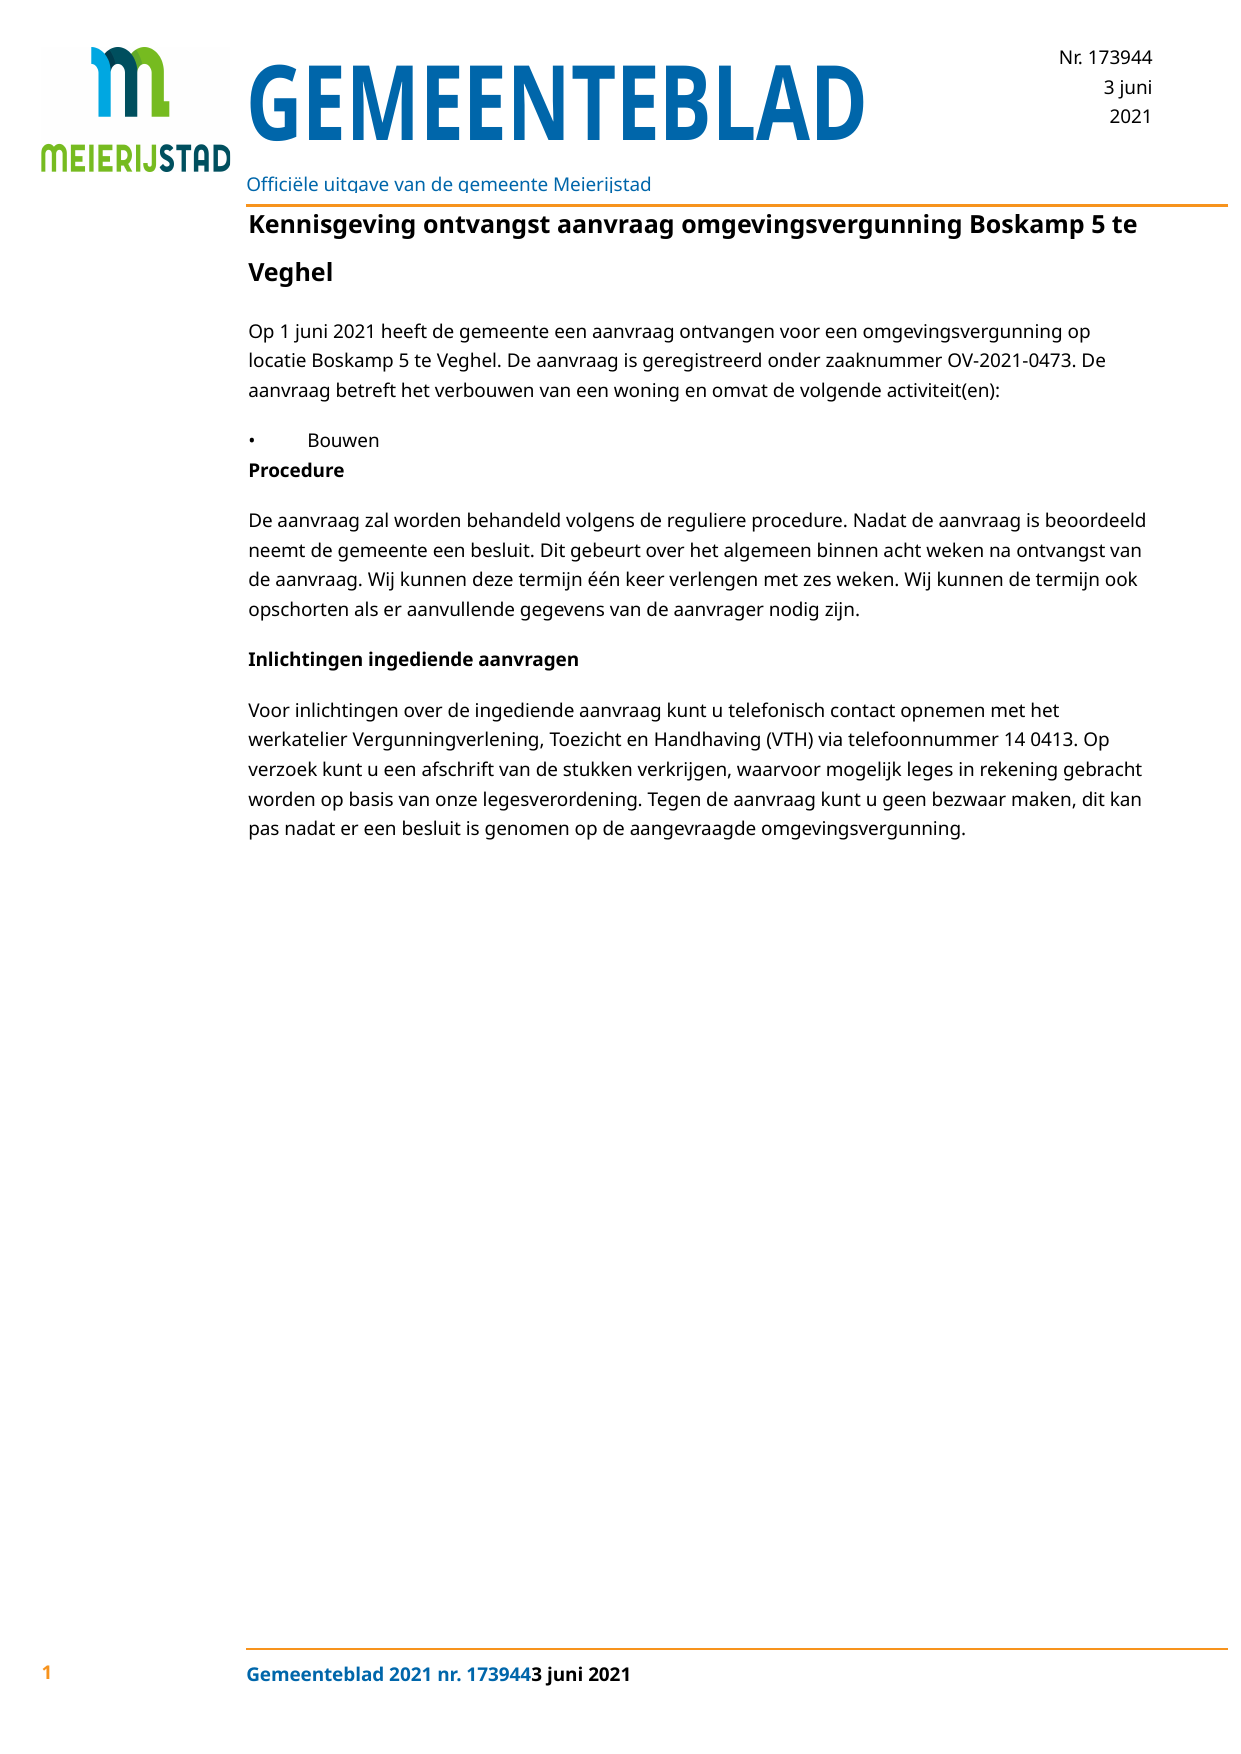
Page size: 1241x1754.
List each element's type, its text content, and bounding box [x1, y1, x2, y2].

text De aanvraag zal worden behandeld volgens de reguliere procedure. Nadat de aanvraag is beoordeeld neemt de gemeente een besluit. Dit gebeurt over het algemeen binnen acht weken na ontvangst van de aanvraag. Wij kunnen deze termijn één keer verlengen met zes weken. Wij kunnen de termijn ook opschorten als er aanvullende gegevens van de aanvrager nodig zijn. [248, 507, 1152, 622]
list Bouwen [248, 427, 1152, 453]
text Voor inlichtingen over de ingediende aanvraag kunt u telefonisch contact opnemen met het werkatelier Vergunningverlening, Toezicht en Handhaving (VTH) via telefoonnummer 14 0413. Op verzoek kunt u een afschrift van de stukken verkrijgen, waarvoor mogelijk leges in rekening gebracht worden op basis van onze legesverordening. Tegen de aanvraag kunt u geen bezwaar maken, dit kan pas nadat er een besluit is genomen op de aangevraagde omgevingsvergunning. [248, 697, 1152, 841]
text Inlichtingen ingediende aanvragen [248, 647, 1152, 672]
picture [41, 47, 231, 172]
text Op 1 juni 2021 heeft de gemeente een aanvraag ontvangen voor een omgevingsvergunning op locatie Boskamp 5 te Veghel. De aanvraag is geregistreerd onder zaaknummer OV-2021-0473. De aanvraag betreft het verbouwen van een woning en omvat de volgende activiteit(en): [248, 318, 1152, 403]
text Kennisgeving ontvangst aanvraag omgevingsvergunning Boskamp 5 te Veghel [248, 207, 1152, 288]
text Procedure [248, 457, 1152, 483]
